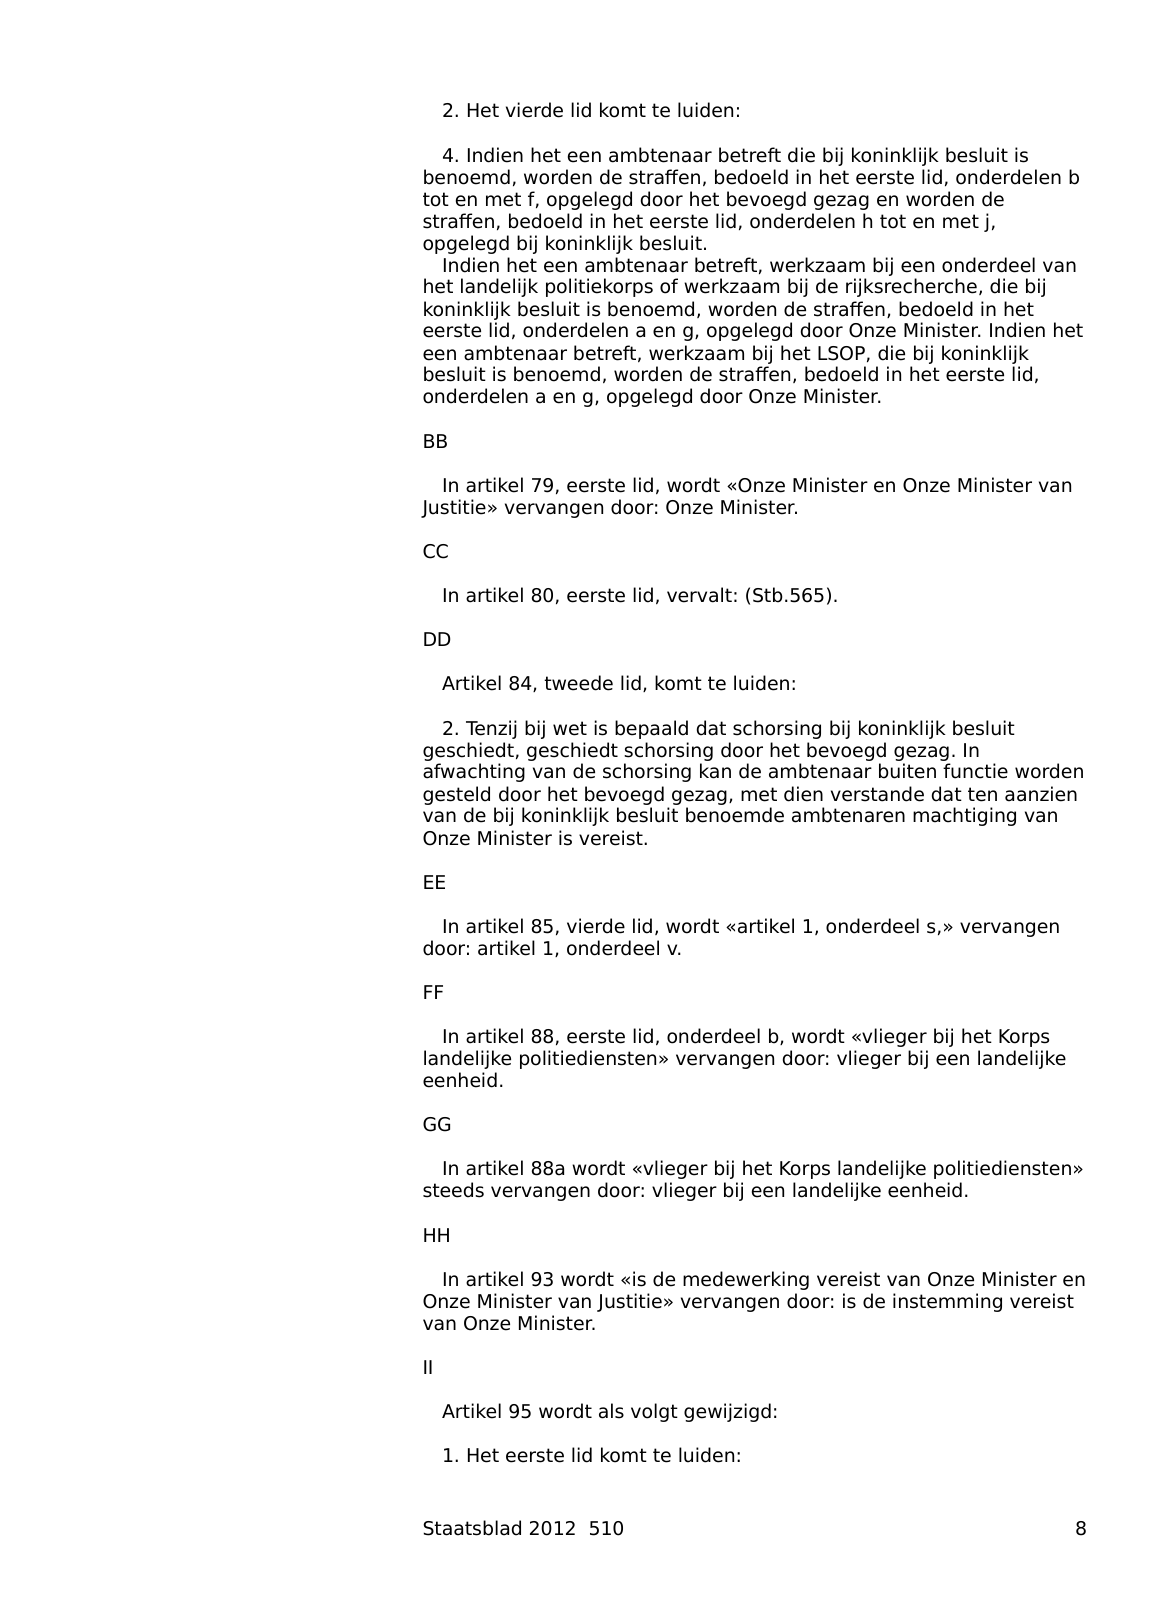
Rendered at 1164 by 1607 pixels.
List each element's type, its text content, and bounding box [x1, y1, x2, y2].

text DD [422, 629, 1087, 651]
text 2. Het vierde lid komt te luiden: [422, 100, 1087, 122]
text BB [422, 431, 1087, 452]
text In artikel 93 wordt «is de medewerking vereist van Onze Minister en Onze Minister van Justitie» vervangen door: is de instemming vereist van Onze Minister. [422, 1269, 1087, 1334]
text In artikel 88a wordt «vlieger bij het Korps landelijke politiediensten» steeds vervangen door: vlieger bij een landelijke eenheid. [422, 1158, 1087, 1202]
text CC [422, 541, 1087, 563]
text HH [422, 1224, 1087, 1246]
text Artikel 84, tweede lid, komt te luiden: [422, 673, 1087, 695]
text 4. Indien het een ambtenaar betreft die bij koninklijk besluit is benoemd, worden de straffen, bedoeld in het eerste lid, onderdelen b tot en met f, opgelegd door het bevoegd gezag en worden de straffen, bedoeld in het eerste lid, onderdelen h tot en met j, opgelegd bij koninklijk besluit. [422, 144, 1087, 254]
text EE [422, 872, 1087, 893]
text 1. Het eerste lid komt te luiden: [422, 1445, 1087, 1467]
text II [422, 1357, 1087, 1379]
text In artikel 80, eerste lid, vervalt: (Stb.565). [422, 585, 1087, 607]
text 2. Tenzij bij wet is bepaald dat schorsing bij koninklijk besluit geschiedt, geschiedt schorsing door het bevoegd gezag. In afwachting van de schorsing kan de ambtenaar buiten functie worden gesteld door het bevoegd gezag, met dien verstande dat ten aanzien van de bij koninklijk besluit benoemde ambtenaren machtiging van Onze Minister is vereist. [422, 717, 1087, 849]
text In artikel 88, eerste lid, onderdeel b, wordt «vlieger bij het Korps landelijke politiediensten» vervangen door: vlieger bij een landelijke eenheid. [422, 1026, 1087, 1092]
text In artikel 85, vierde lid, wordt «artikel 1, onderdeel s,» vervangen door: artikel 1, onderdeel v. [422, 916, 1087, 960]
text Artikel 95 wordt als volgt gewijzigd: [422, 1401, 1087, 1423]
text In artikel 79, eerste lid, wordt «Onze Minister en Onze Minister van Justitie» vervangen door: Onze Minister. [422, 475, 1087, 519]
text Indien het een ambtenaar betreft, werkzaam bij een onderdeel van het landelijk politiekorps of werkzaam bij de rijksrecherche, die bij koninklijk besluit is benoemd, worden de straffen, bedoeld in het eerste lid, onderdelen a en g, opgelegd door Onze Minister. Indien het een ambtenaar betreft, werkzaam bij het LSOP, die bij koninklijk besluit is benoemd, worden de straffen, bedoeld in het eerste lid, onderdelen a en g, opgelegd door Onze Minister. [422, 254, 1087, 408]
text GG [422, 1114, 1087, 1136]
text FF [422, 982, 1087, 1004]
